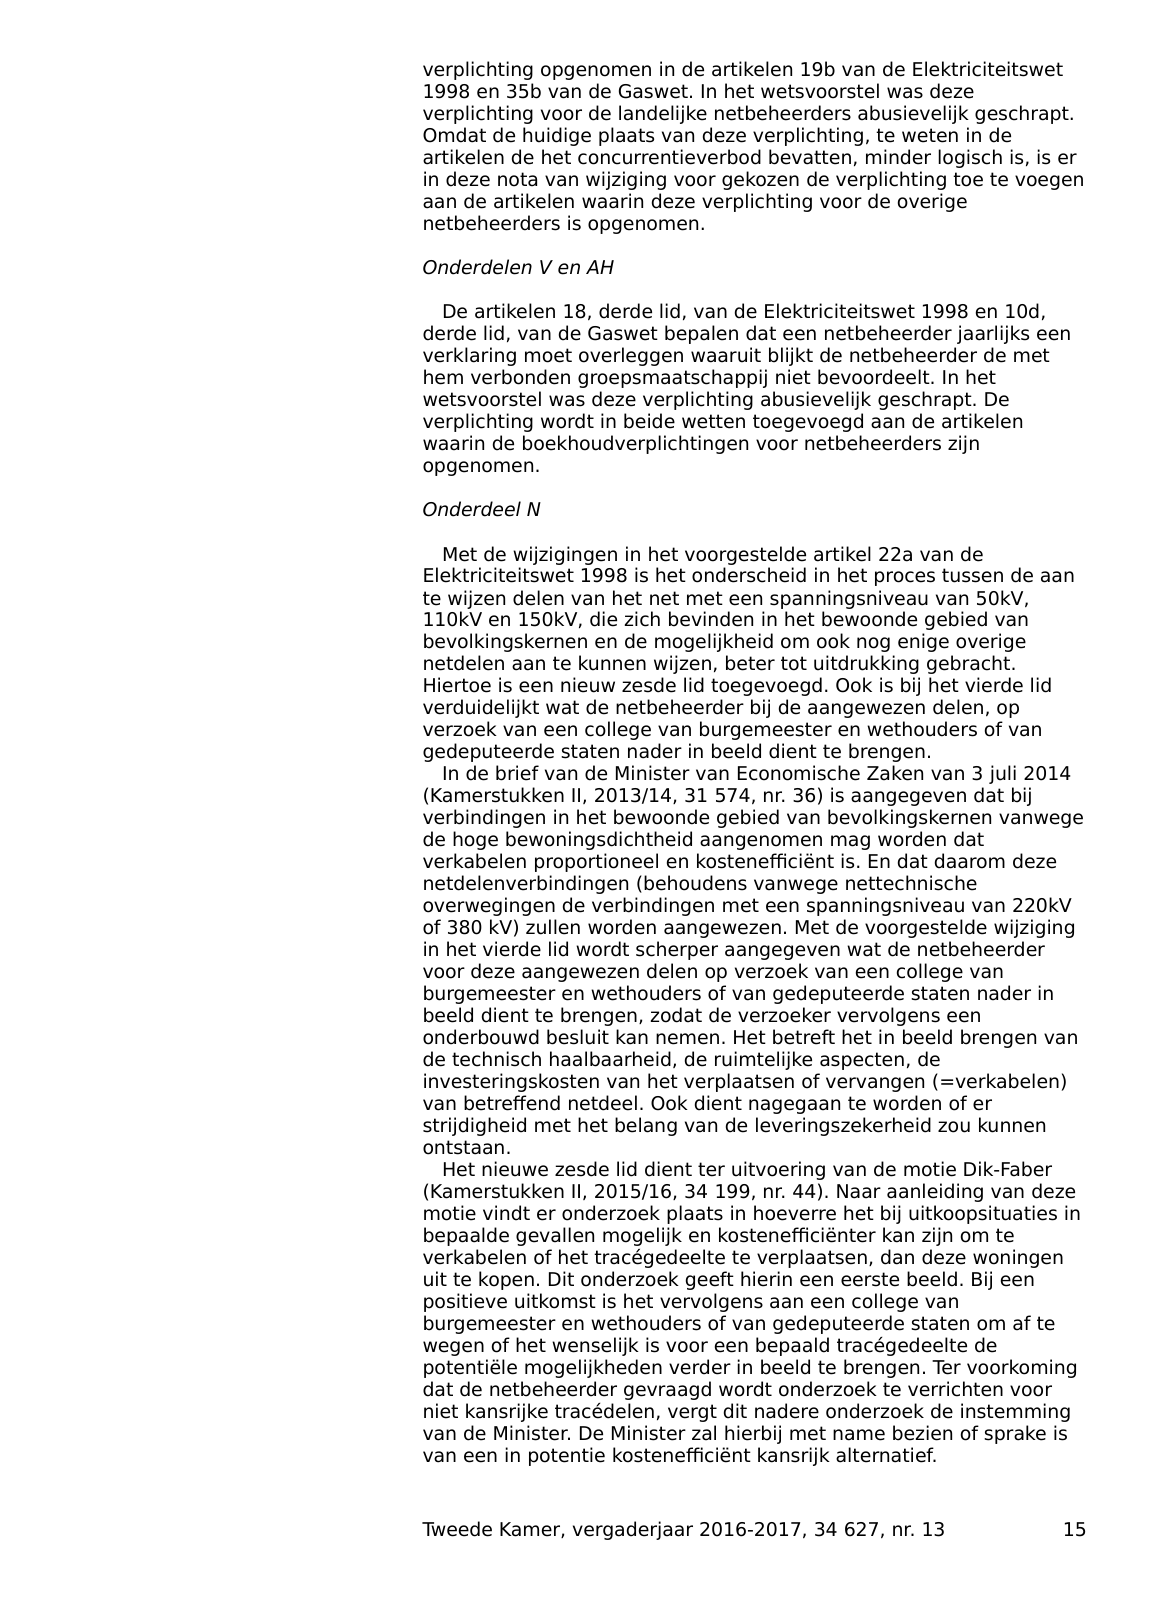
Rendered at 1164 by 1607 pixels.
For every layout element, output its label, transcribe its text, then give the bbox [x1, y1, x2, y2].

text In de brief van de Minister van Economische Zaken van 3 juli 2014 (Kamerstukken II, 2013/14, 31 574, nr. 36) is aangegeven dat bij verbindingen in het bewoonde gebied van bevolkingskernen vanwege de hoge bewoningsdichtheid aangenomen mag worden dat verkabelen proportioneel en kostenefficiënt is. En dat daarom deze netdelenverbindingen (behoudens vanwege nettechnische overwegingen de verbindingen met een spanningsniveau van 220kV of 380 kV) zullen worden aangewezen. Met de voorgestelde wijziging in het vierde lid wordt scherper aangegeven wat de netbeheerder voor deze aangewezen delen op verzoek van een college van burgemeester en wethouders of van gedeputeerde staten nader in beeld dient te brengen, zodat de verzoeker vervolgens een onderbouwd besluit kan nemen. Het betreft het in beeld brengen van de technisch haalbaarheid, de ruimtelijke aspecten, de investeringskosten van het verplaatsen of vervangen (=verkabelen) van betreffend netdeel. Ook dient nagegaan te worden of er strijdigheid met het belang van de leveringszekerheid zou kunnen ontstaan. [422, 763, 1087, 1159]
text De artikelen 18, derde lid, van de Elektriciteitswet 1998 en 10d, derde lid, van de Gaswet bepalen dat een netbeheerder jaarlijks een verklaring moet overleggen waaruit blijkt de netbeheerder de met hem verbonden groepsmaatschappij niet bevoordeelt. In het wetsvoorstel was deze verplichting abusievelijk geschrapt. De verplichting wordt in beide wetten toegevoegd aan de artikelen waarin de boekhoudverplichtingen voor netbeheerders zijn opgenomen. [422, 301, 1087, 477]
text verplichting opgenomen in de artikelen 19b van de Elektriciteitswet 1998 en 35b van de Gaswet. In het wetsvoorstel was deze verplichting voor de landelijke netbeheerders abusievelijk geschrapt. Omdat de huidige plaats van deze verplichting, te weten in de artikelen de het concurrentieverbod bevatten, minder logisch is, is er in deze nota van wijziging voor gekozen de verplichting toe te voegen aan de artikelen waarin deze verplichting voor de overige netbeheerders is opgenomen. [422, 59, 1087, 235]
subtitle Onderdeel N [422, 499, 1087, 521]
text Het nieuwe zesde lid dient ter uitvoering van de motie Dik-Faber (Kamerstukken II, 2015/16, 34 199, nr. 44). Naar aanleiding van deze motie vindt er onderzoek plaats in hoeverre het bij uitkoopsituaties in bepaalde gevallen mogelijk en kostenefficiënter kan zijn om te verkabelen of het tracégedeelte te verplaatsen, dan deze woningen uit te kopen. Dit onderzoek geeft hierin een eerste beeld. Bij een positieve uitkomst is het vervolgens aan een college van burgemeester en wethouders of van gedeputeerde staten om af te wegen of het wenselijk is voor een bepaald tracégedeelte de potentiële mogelijkheden verder in beeld te brengen. Ter voorkoming dat de netbeheerder gevraagd wordt onderzoek te verrichten voor niet kansrijke tracédelen, vergt dit nadere onderzoek de instemming van de Minister. De Minister zal hierbij met name bezien of sprake is van een in potentie kostenefficiënt kansrijk alternatief. [422, 1159, 1087, 1467]
subtitle Onderdelen V en AH [422, 257, 1087, 279]
text Met de wijzigingen in het voorgestelde artikel 22a van de Elektriciteitswet 1998 is het onderscheid in het proces tussen de aan te wijzen delen van het net met een spanningsniveau van 50kV, 110kV en 150kV, die zich bevinden in het bewoonde gebied van bevolkingskernen en de mogelijkheid om ook nog enige overige netdelen aan te kunnen wijzen, beter tot uitdrukking gebracht. Hiertoe is een nieuw zesde lid toegevoegd. Ook is bij het vierde lid verduidelijkt wat de netbeheerder bij de aangewezen delen, op verzoek van een college van burgemeester en wethouders of van gedeputeerde staten nader in beeld dient te brengen. [422, 543, 1087, 763]
